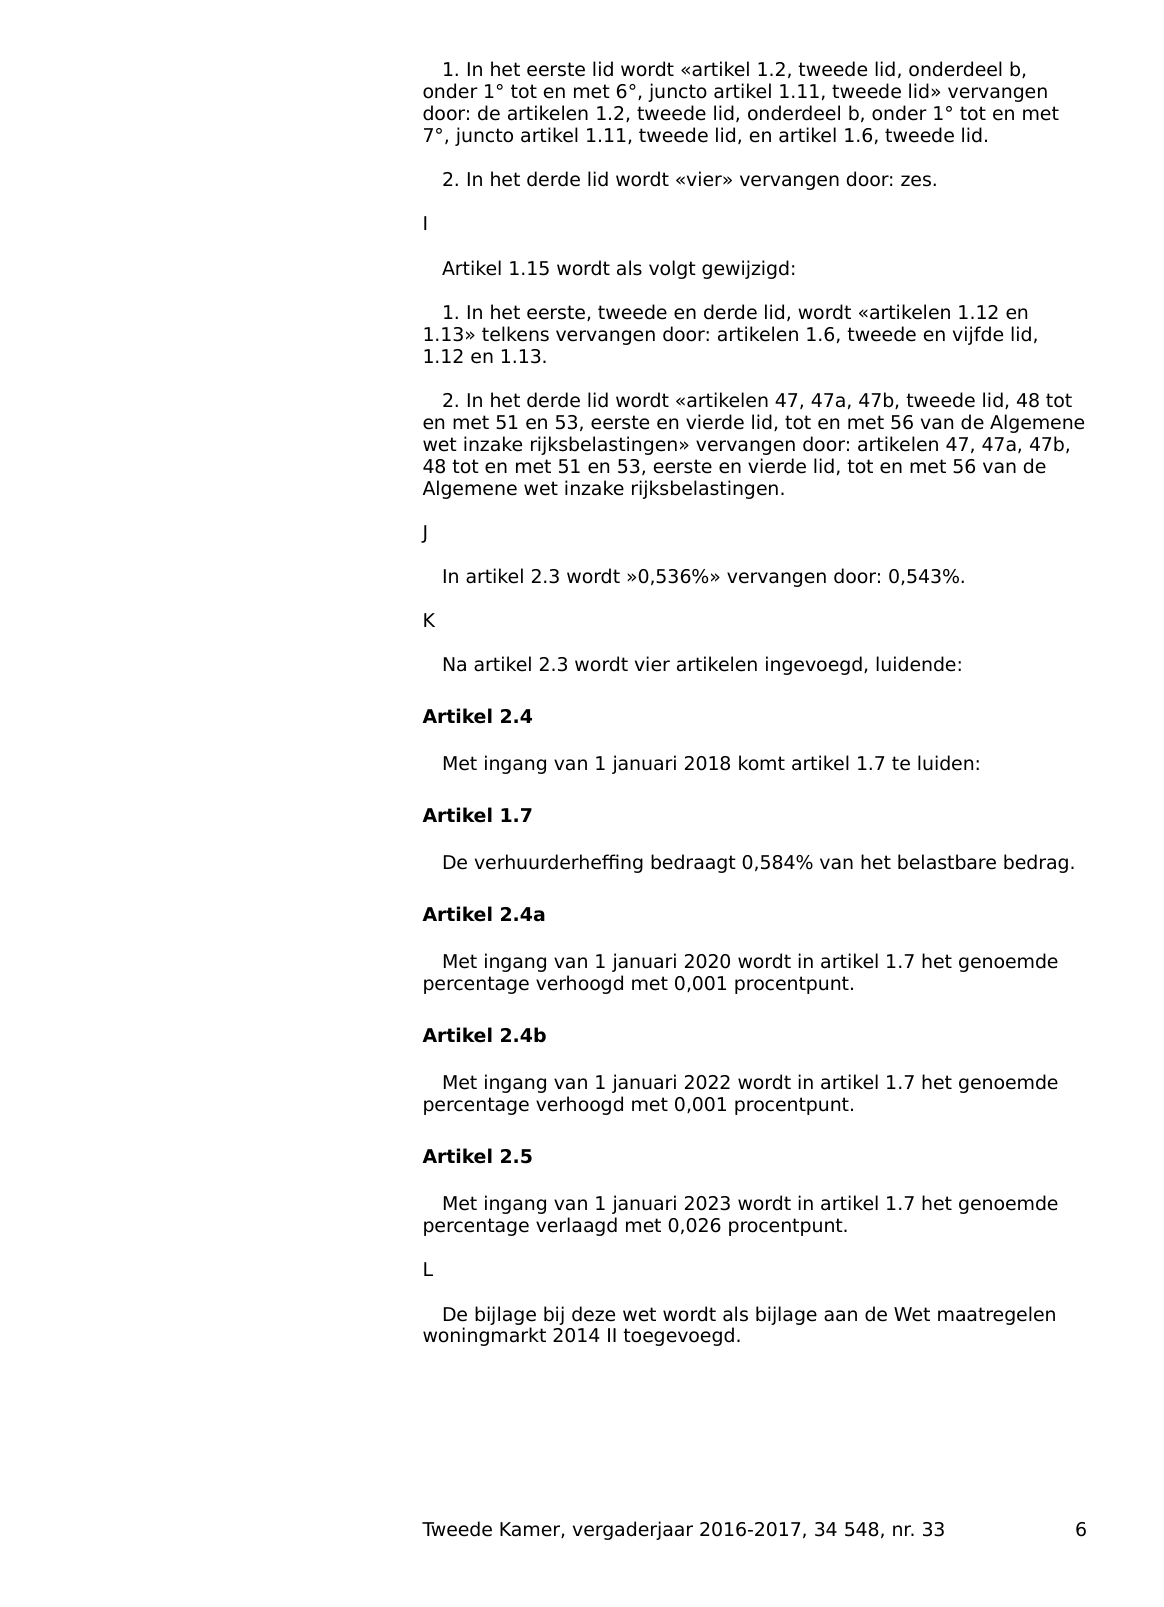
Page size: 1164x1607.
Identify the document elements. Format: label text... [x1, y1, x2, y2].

subtitle Artikel 2.4b [422, 1025, 1087, 1047]
text 1. In het eerste lid wordt «artikel 1.2, tweede lid, onderdeel b, onder 1° tot en met 6°, juncto artikel 1.11, tweede lid» vervangen door: de artikelen 1.2, tweede lid, onderdeel b, onder 1° tot en met 7°, juncto artikel 1.11, tweede lid, en artikel 1.6, tweede lid. [422, 59, 1087, 147]
subtitle Artikel 2.4a [422, 904, 1087, 926]
text Met ingang van 1 januari 2018 komt artikel 1.7 te luiden: [422, 753, 1087, 775]
text I [422, 213, 1087, 235]
subtitle Artikel 2.5 [422, 1146, 1087, 1168]
text De bijlage bij deze wet wordt als bijlage aan de Wet maatregelen woningmarkt 2014 II toegevoegd. [422, 1303, 1087, 1347]
text 2. In het derde lid wordt «artikelen 47, 47a, 47b, tweede lid, 48 tot en met 51 en 53, eerste en vierde lid, tot en met 56 van de Algemene wet inzake rijksbelastingen» vervangen door: artikelen 47, 47a, 47b, 48 tot en met 51 en 53, eerste en vierde lid, tot en met 56 van de Algemene wet inzake rijksbelastingen. [422, 390, 1087, 500]
text Met ingang van 1 januari 2022 wordt in artikel 1.7 het genoemde percentage verhoogd met 0,001 procentpunt. [422, 1072, 1087, 1116]
text In artikel 2.3 wordt »0,536%» vervangen door: 0,543%. [422, 566, 1087, 588]
text Met ingang van 1 januari 2020 wordt in artikel 1.7 het genoemde percentage verhoogd met 0,001 procentpunt. [422, 951, 1087, 995]
text L [422, 1259, 1087, 1281]
subtitle Artikel 1.7 [422, 805, 1087, 827]
text Met ingang van 1 januari 2023 wordt in artikel 1.7 het genoemde percentage verlaagd met 0,026 procentpunt. [422, 1193, 1087, 1237]
text Artikel 1.15 wordt als volgt gewijzigd: [422, 257, 1087, 279]
text 2. In het derde lid wordt «vier» vervangen door: zes. [422, 169, 1087, 191]
text K [422, 610, 1087, 632]
text Na artikel 2.3 wordt vier artikelen ingevoegd, luidende: [422, 654, 1087, 676]
text J [422, 522, 1087, 544]
text 1. In het eerste, tweede en derde lid, wordt «artikelen 1.12 en 1.13» telkens vervangen door: artikelen 1.6, tweede en vijfde lid, 1.12 en 1.13. [422, 302, 1087, 368]
text De verhuurderheffing bedraagt 0,584% van het belastbare bedrag. [422, 852, 1087, 874]
subtitle Artikel 2.4 [422, 706, 1087, 728]
